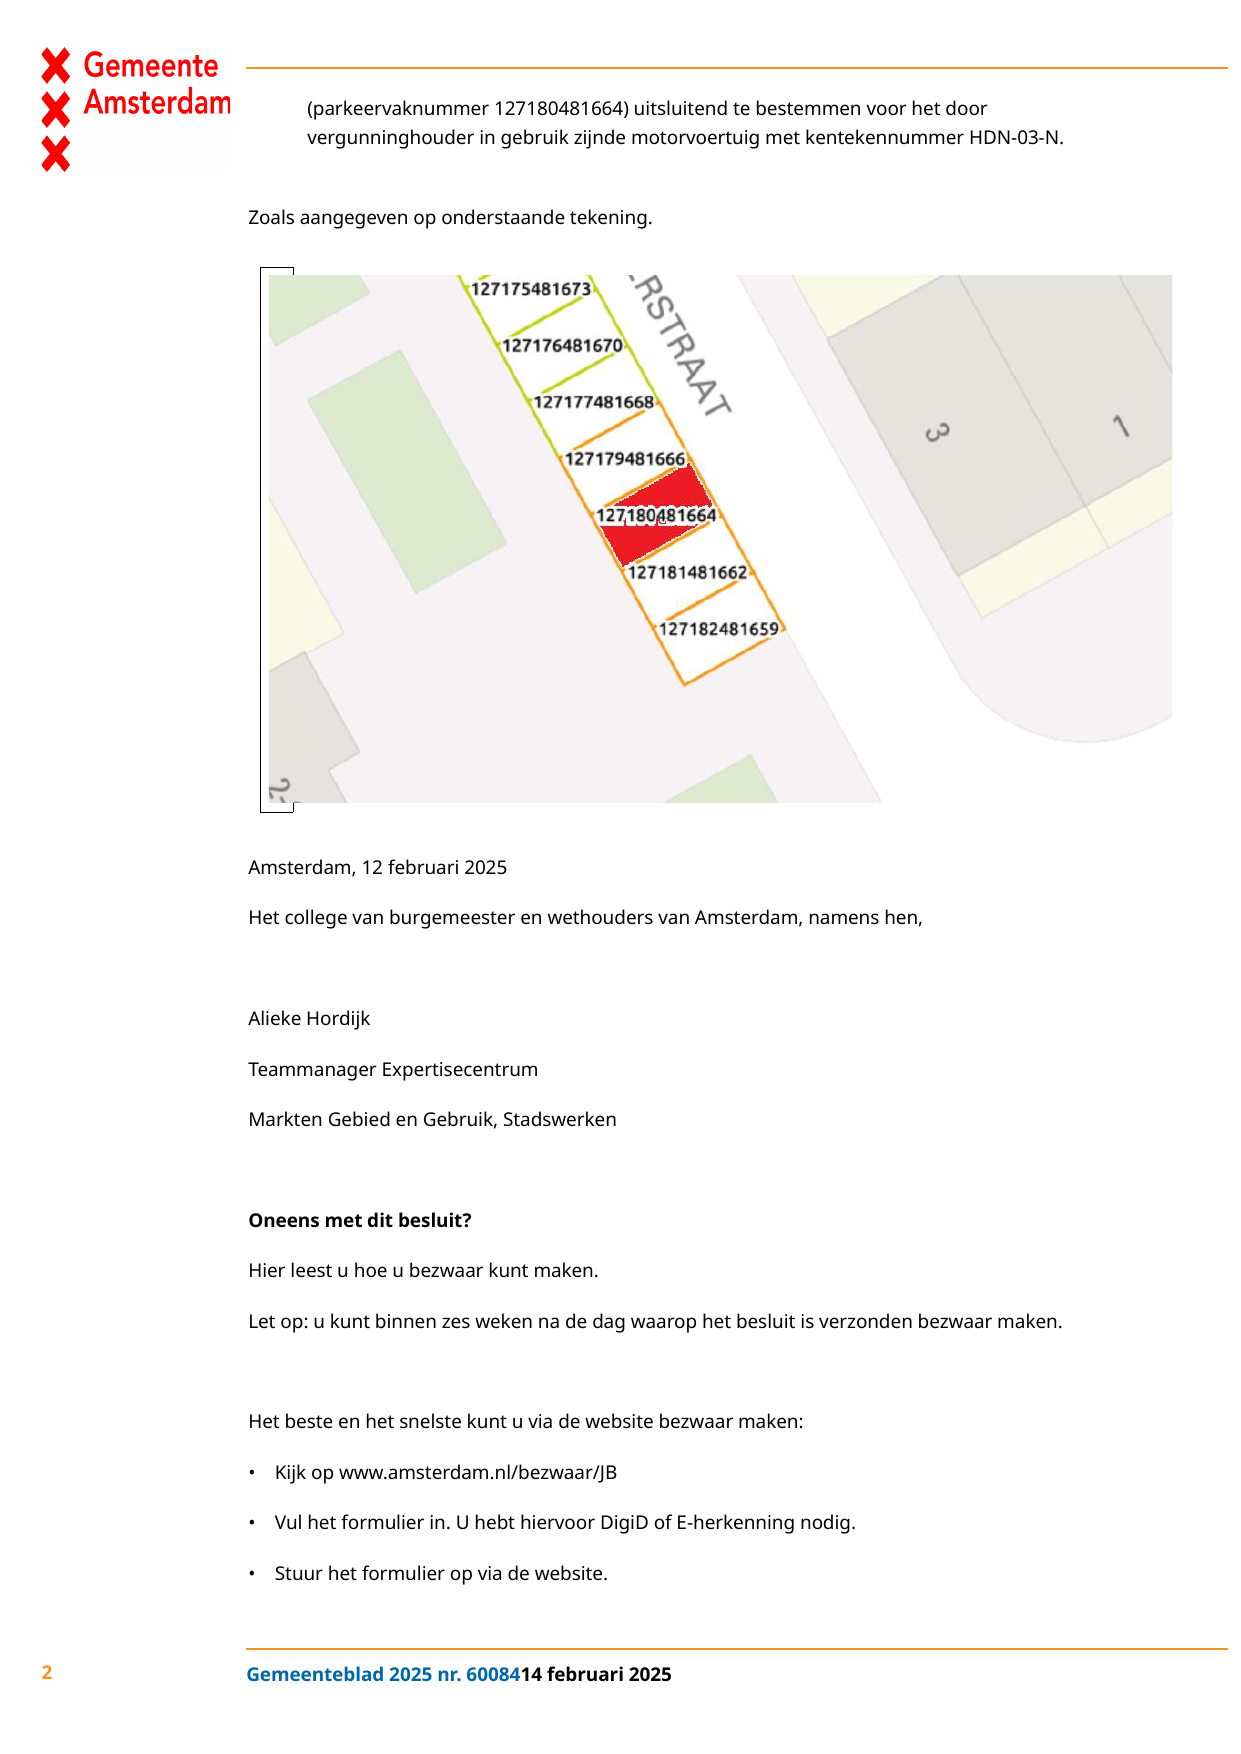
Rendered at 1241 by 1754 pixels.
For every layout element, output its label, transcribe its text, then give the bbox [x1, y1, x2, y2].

text Teammanager Expertisecentrum [248, 1056, 1152, 1082]
text • Kijk op www.amsterdam.nl/bezwaar/JB [248, 1459, 1152, 1485]
text Alieke Hordijk [248, 1005, 1152, 1031]
text • Vul het formulier in. U hebt hiervoor DigiD of E-herkenning nodig. [248, 1509, 1152, 1535]
text Let op: u kunt binnen zes weken na de dag waarop het besluit is verzonden bezwaar maken. [248, 1308, 1152, 1334]
text • Stuur het formulier op via de website. [248, 1560, 1152, 1586]
text Oneens met dit besluit? [248, 1207, 1152, 1233]
picture [268, 275, 1173, 803]
text Zoals aangegeven op onderstaande tekening. [248, 204, 1152, 230]
text Hier leest u hoe u bezwaar kunt maken. [248, 1257, 1152, 1283]
picture [41, 47, 231, 172]
text Markten Gebied en Gebruik, Stadswerken [248, 1106, 1152, 1132]
list (parkeervaknummer 127180481664) uitsluitend te bestemmen voor het door vergunninghouder in gebruik zijnde motorvoertuig met kentekennummer HDN-03-N. [248, 95, 1152, 150]
text Het beste en het snelste kunt u via de website bezwaar maken: [248, 1409, 1152, 1434]
text Het college van burgemeester en wethouders van Amsterdam, namens hen, [248, 904, 1152, 930]
text Amsterdam, 12 februari 2025 [248, 854, 1152, 880]
